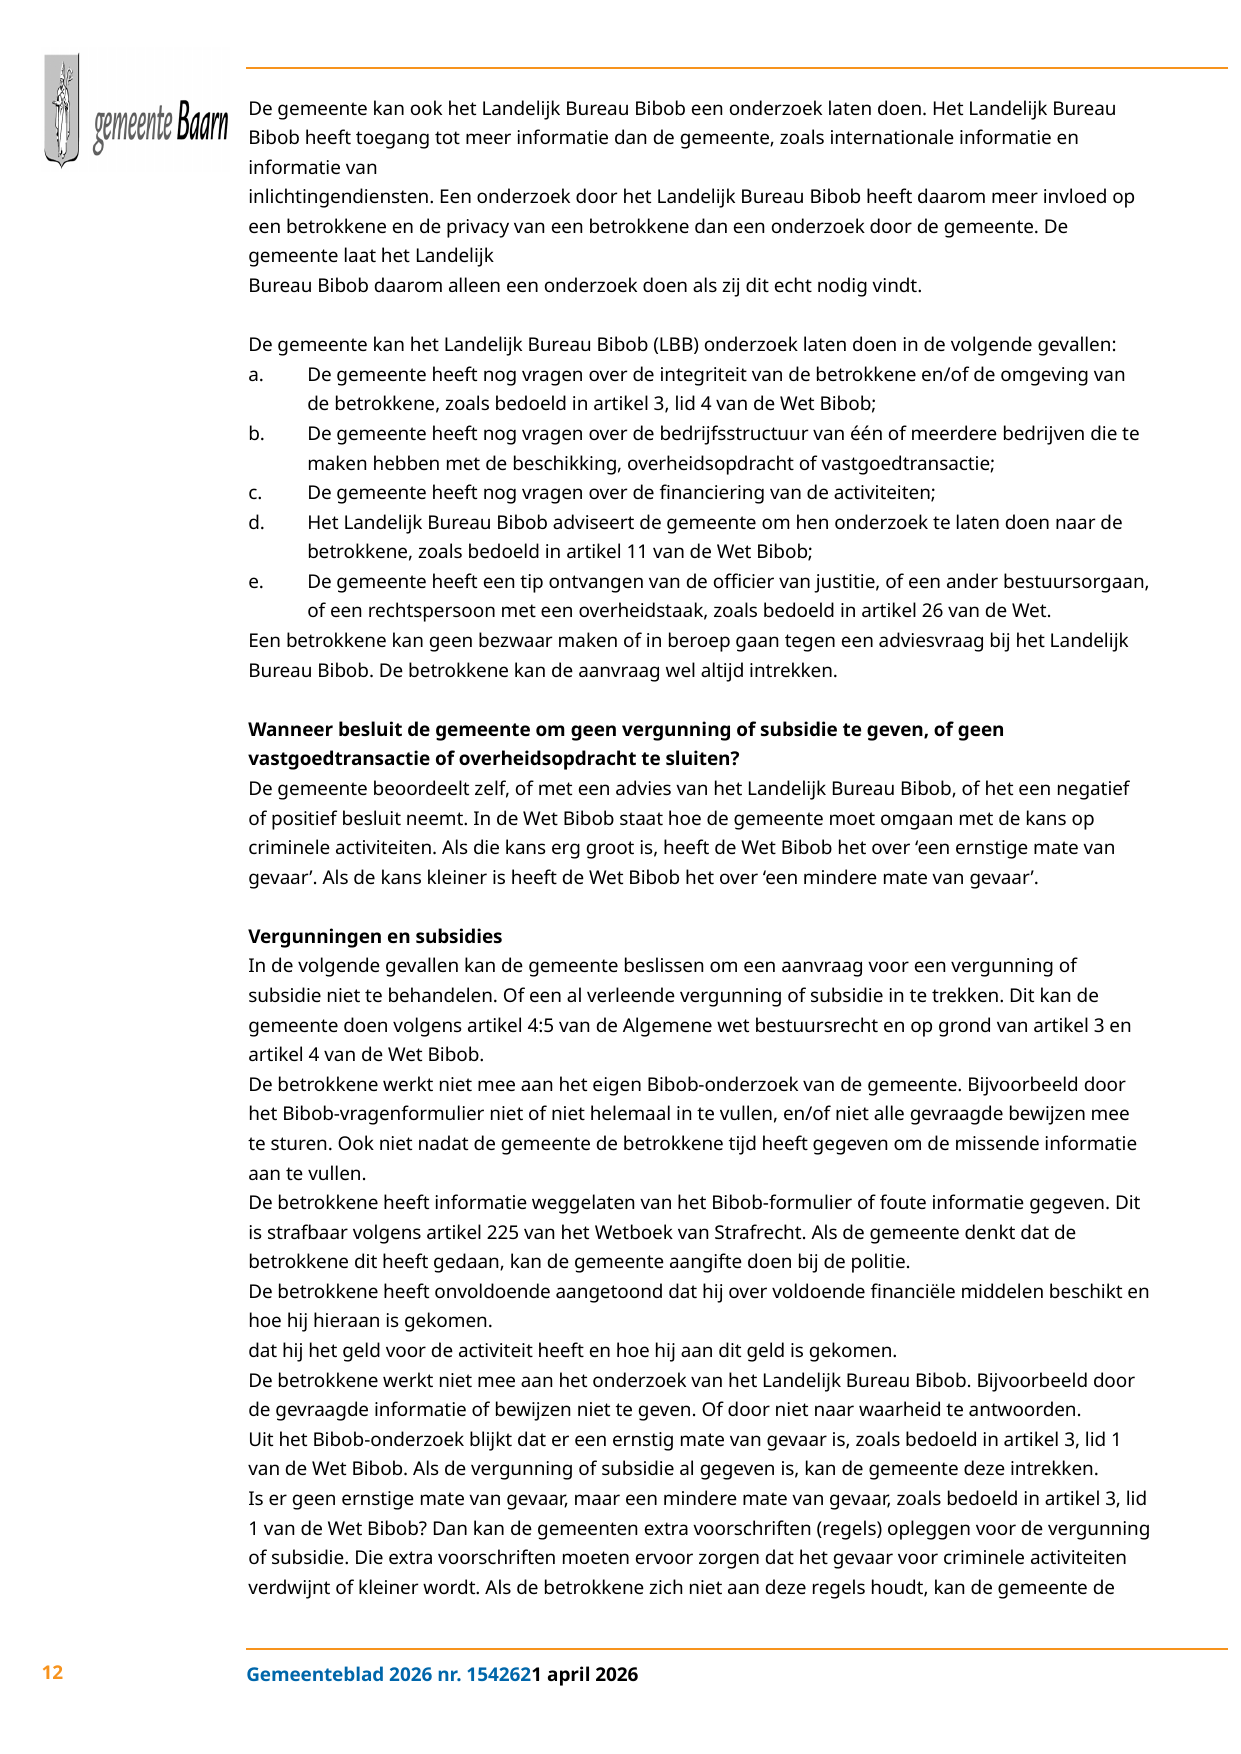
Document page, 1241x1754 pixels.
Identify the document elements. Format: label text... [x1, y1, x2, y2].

text Wanneer besluit de gemeente om geen vergunning of subsidie te geven, of geen vastgoedtransactie of overheidsopdracht te sluiten? [248, 716, 1152, 771]
text Vergunningen en subsidies [248, 923, 1152, 949]
text Bureau Bibob daarom alleen een onderzoek doen als zij dit echt nodig vindt. [248, 272, 1152, 298]
list De gemeente heeft een tip ontvangen van de officier van justitie, of een ander bestuursorgaan, of een rechtspersoon met een overheidstaak, zoals bedoeld in artikel 26 van de Wet. [248, 568, 1152, 623]
text In de volgende gevallen kan de gemeente beslissen om een aanvraag voor een vergunning of subsidie niet te behandelen. Of een al verleende vergunning of subsidie in te trekken. Dit kan de gemeente doen volgens artikel 4:5 van de Algemene wet bestuursrecht en op grond van artikel 3 en artikel 4 van de Wet Bibob. [248, 953, 1152, 1067]
text De gemeente beoordeelt zelf, of met een advies van het Landelijk Bureau Bibob, of het een negatief of positief besluit neemt. In de Wet Bibob staat hoe de gemeente moet omgaan met de kans op criminele activiteiten. Als die kans erg groot is, heeft de Wet Bibob het over ‘een ernstige mate van gevaar’. Als de kans kleiner is heeft de Wet Bibob het over ‘een mindere mate van gevaar’. [248, 775, 1152, 890]
text De betrokkene heeft onvoldoende aangetoond dat hij over voldoende financiële middelen beschikt en hoe hij hieraan is gekomen. [248, 1278, 1152, 1333]
text Uit het Bibob-onderzoek blijkt dat er een ernstig mate van gevaar is, zoals bedoeld in artikel 3, lid 1 van de Wet Bibob. Als de vergunning of subsidie al gegeven is, kan de gemeente deze intrekken. [248, 1426, 1152, 1481]
text Is er geen ernstige mate van gevaar, maar een mindere mate van gevaar, zoals bedoeld in artikel 3, lid 1 van de Wet Bibob? Dan kan de gemeenten extra voorschriften (regels) opleggen voor de vergunning of subsidie. Die extra voorschriften moeten ervoor zorgen dat het gevaar voor criminele activiteiten verdwijnt of kleiner wordt. Als de betrokkene zich niet aan deze regels houdt, kan de gemeente de [248, 1485, 1152, 1600]
text De betrokkene heeft informatie weggelaten van het Bibob-formulier of foute informatie gegeven. Dit is strafbaar volgens artikel 225 van het Wetboek van Strafrecht. Als de gemeente denkt dat de betrokkene dit heeft gedaan, kan de gemeente aangifte doen bij de politie. [248, 1189, 1152, 1274]
list De gemeente heeft nog vragen over de integriteit van de betrokkene en/of de omgeving van de betrokkene, zoals bedoeld in artikel 3, lid 4 van de Wet Bibob; [248, 361, 1152, 416]
text De gemeente kan ook het Landelijk Bureau Bibob een onderzoek laten doen. Het Landelijk Bureau Bibob heeft toegang tot meer informatie dan de gemeente, zoals internationale informatie en informatie van [248, 95, 1152, 180]
text dat hij het geld voor de activiteit heeft en hoe hij aan dit geld is gekomen. [248, 1337, 1152, 1363]
text inlichtingendiensten. Een onderzoek door het Landelijk Bureau Bibob heeft daarom meer invloed op een betrokkene en de privacy van een betrokkene dan een onderzoek door de gemeente. De gemeente laat het Landelijk [248, 183, 1152, 268]
text De gemeente kan het Landelijk Bureau Bibob (LBB) onderzoek laten doen in de volgende gevallen: [248, 331, 1152, 357]
picture [41, 47, 231, 172]
text De betrokkene werkt niet mee aan het eigen Bibob-onderzoek van de gemeente. Bijvoorbeeld door het Bibob-vragenformulier niet of niet helemaal in te vullen, en/of niet alle gevraagde bewijzen mee te sturen. Ook niet nadat de gemeente de betrokkene tijd heeft gegeven om de missende informatie aan te vullen. [248, 1071, 1152, 1186]
list De gemeente heeft nog vragen over de financiering van de activiteiten; [248, 479, 1152, 505]
list De gemeente heeft nog vragen over de bedrijfsstructuur van één of meerdere bedrijven die te maken hebben met de beschikking, overheidsopdracht of vastgoedtransactie; [248, 420, 1152, 476]
list Het Landelijk Bureau Bibob adviseert de gemeente om hen onderzoek te laten doen naar de betrokkene, zoals bedoeld in artikel 11 van de Wet Bibob; [248, 509, 1152, 564]
text Een betrokkene kan geen bezwaar maken of in beroep gaan tegen een adviesvraag bij het Landelijk Bureau Bibob. De betrokkene kan de aanvraag wel altijd intrekken. [248, 627, 1152, 683]
text De betrokkene werkt niet mee aan het onderzoek van het Landelijk Bureau Bibob. Bijvoorbeeld door de gevraagde informatie of bewijzen niet te geven. Of door niet naar waarheid te antwoorden. [248, 1367, 1152, 1422]
